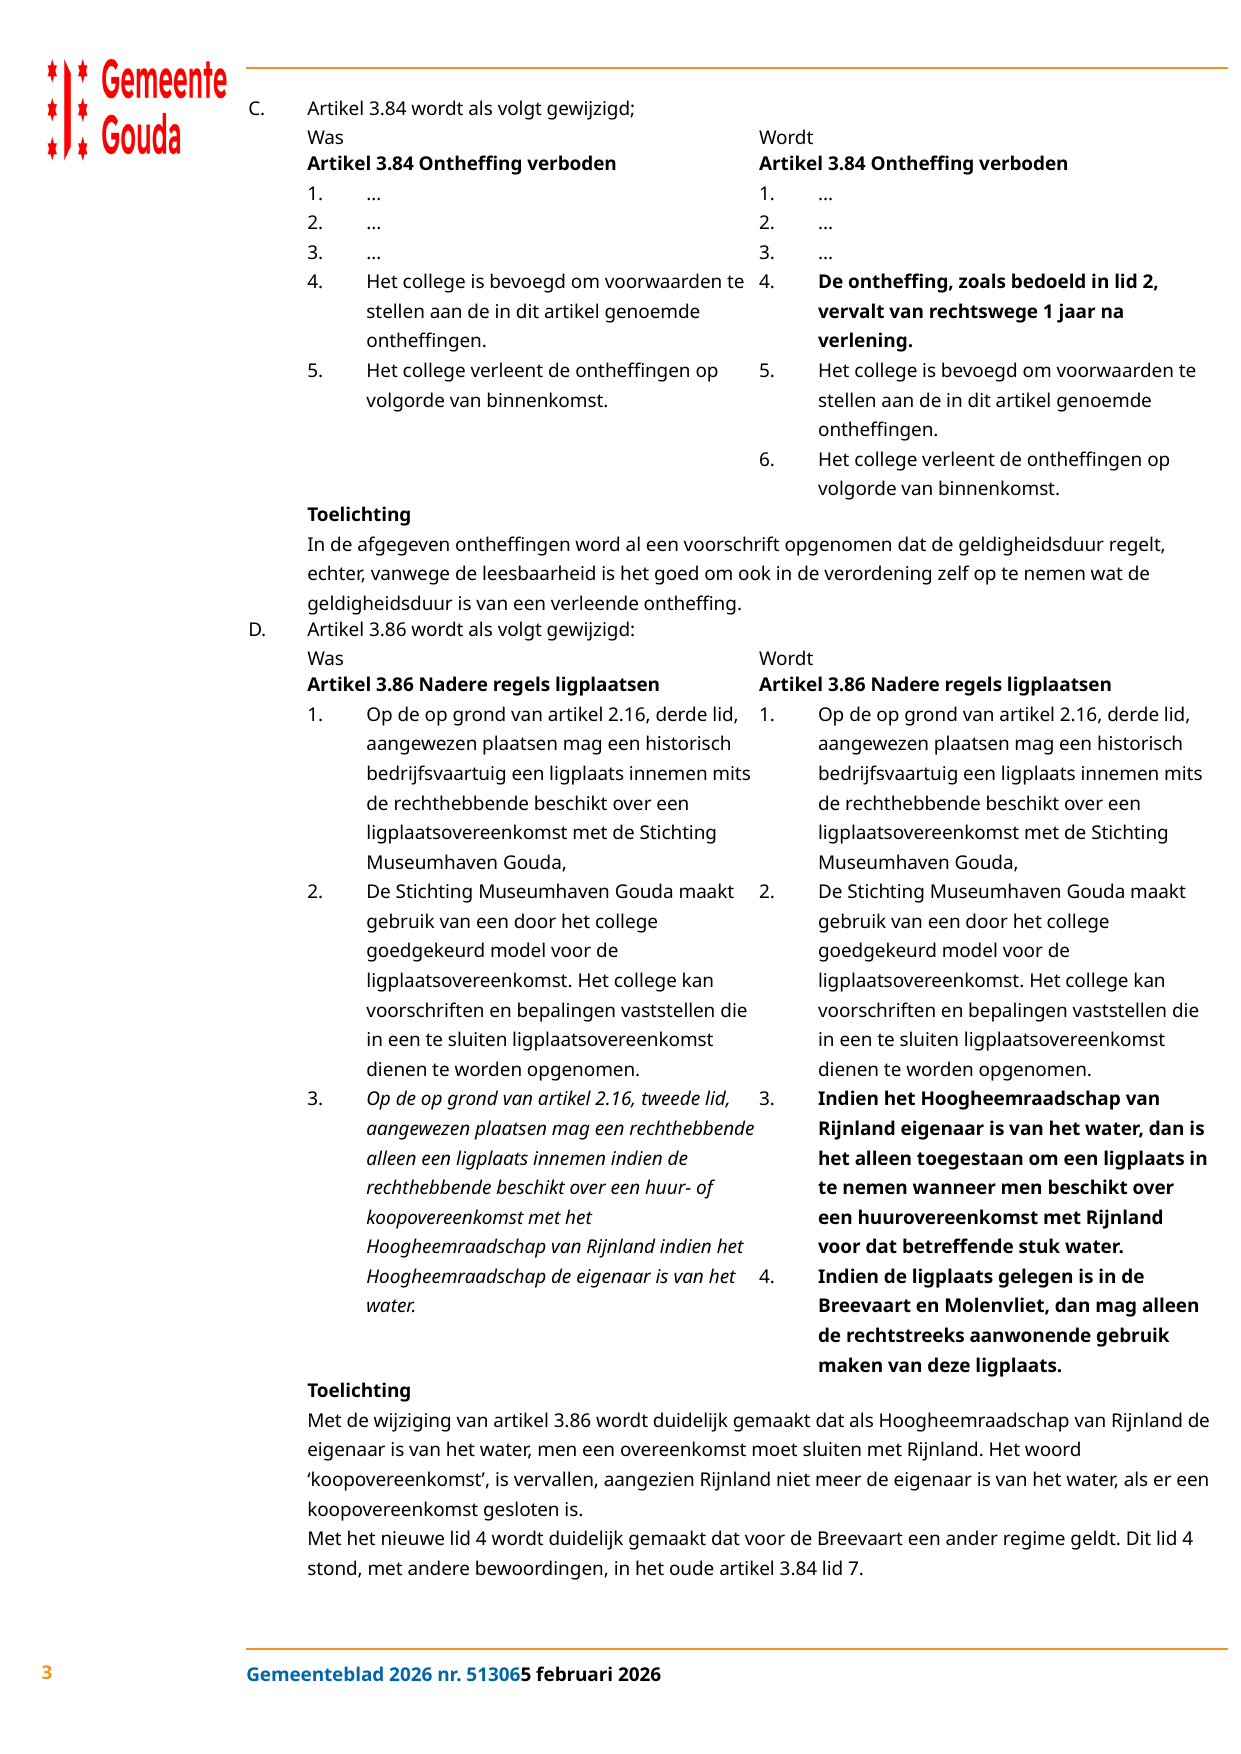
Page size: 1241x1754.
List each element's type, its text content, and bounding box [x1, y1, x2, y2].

picture [41, 47, 231, 172]
table_header Wordt [759, 125, 1211, 150]
table_cell Artikel 3.84 Ontheffing verboden ... ... ... De ontheffing, zoals bedoeld in lid 2, vervalt van rechtswege 1 jaar na verlening. Het college is bevoegd om voorwaarden te stellen aan de in dit artikel genoemde ontheffingen. Het college verleent de ontheffingen op volgorde van binnenkomst. [759, 150, 1211, 501]
table_header Was [307, 125, 759, 150]
table_cell Artikel 3.84 Ontheffing verboden … ... … Het college is bevoegd om voorwaarden te stellen aan de in dit artikel genoemde ontheffingen. Het college verleent de ontheffingen op volgorde van binnenkomst. [307, 150, 759, 501]
table_cell Toelichting In de afgegeven ontheffingen word al een voorschrift opgenomen dat de geldigheidsduur regelt, echter, vanwege de leesbaarheid is het goed om ook in de verordening zelf op te nemen wat de geldigheidsduur is van een verleende ontheffing. [307, 501, 1211, 616]
list Artikel 3.84 wordt als volgt gewijzigd; [248, 95, 1152, 121]
table_cell Artikel 3.86 Nadere regels ligplaatsen Op de op grond van artikel 2.16, derde lid, aangewezen plaatsen mag een historisch bedrijfsvaartuig een ligplaats innemen mits de rechthebbende beschikt over een ligplaatsovereenkomst met de Stichting Museumhaven Gouda, De Stichting Museumhaven Gouda maakt gebruik van een door het college goedgekeurd model voor de ligplaatsovereenkomst. Het college kan voorschriften en bepalingen vaststellen die in een te sluiten ligplaatsovereenkomst dienen te worden opgenomen. Op de op grond van artikel 2.16, tweede lid, aangewezen plaatsen mag een rechthebbende alleen een ligplaats innemen indien de rechthebbende beschikt over een huur- of koopovereenkomst met het Hoogheemraadschap van Rijnland indien het Hoogheemraadschap de eigenaar is van het water. [307, 671, 759, 1377]
table_header Wordt [759, 646, 1211, 671]
table_cell Toelichting Met de wijziging van artikel 3.86 wordt duidelijk gemaakt dat als Hoogheemraadschap van Rijnland de eigenaar is van het water, men een overeenkomst moet sluiten met Rijnland. Het woord ‘koopovereenkomst’, is vervallen, aangezien Rijnland niet meer de eigenaar is van het water, als er een koopovereenkomst gesloten is. Met het nieuwe lid 4 wordt duidelijk gemaakt dat voor de Breevaart een ander regime geldt. Dit lid 4 stond, met andere bewoordingen, in het oude artikel 3.84 lid 7. [307, 1378, 1211, 1581]
table_header Was [307, 646, 759, 671]
table_cell Artikel 3.86 Nadere regels ligplaatsen Op de op grond van artikel 2.16, derde lid, aangewezen plaatsen mag een historisch bedrijfsvaartuig een ligplaats innemen mits de rechthebbende beschikt over een ligplaatsovereenkomst met de Stichting Museumhaven Gouda, De Stichting Museumhaven Gouda maakt gebruik van een door het college goedgekeurd model voor de ligplaatsovereenkomst. Het college kan voorschriften en bepalingen vaststellen die in een te sluiten ligplaatsovereenkomst dienen te worden opgenomen. Indien het Hoogheemraadschap van Rijnland eigenaar is van het water, dan is het alleen toegestaan om een ligplaats in te nemen wanneer men beschikt over een huurovereenkomst met Rijnland voor dat betreffende stuk water. Indien de ligplaats gelegen is in de Breevaart en Molenvliet, dan mag alleen de rechtstreeks aanwonende gebruik maken van deze ligplaats. [759, 671, 1211, 1377]
list Artikel 3.86 wordt als volgt gewijzigd: [248, 616, 1152, 642]
